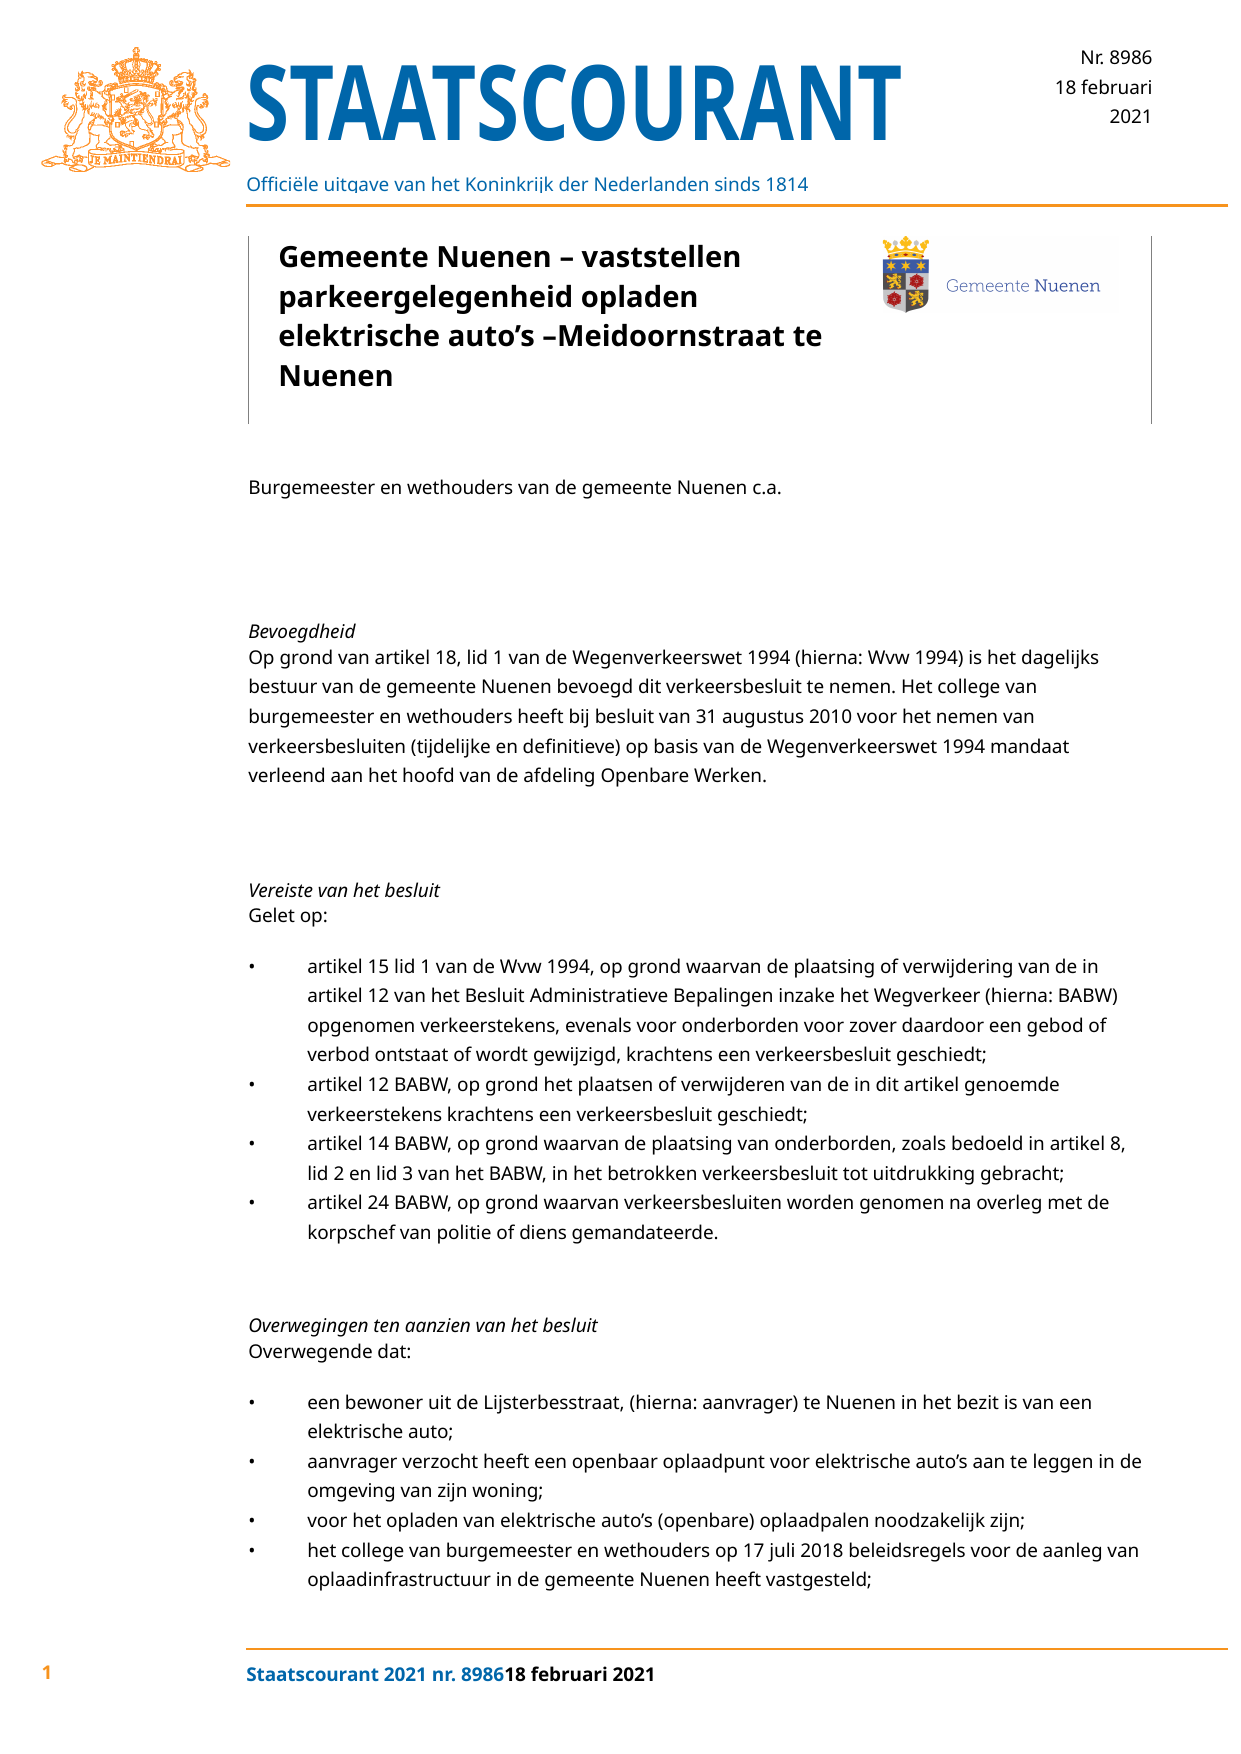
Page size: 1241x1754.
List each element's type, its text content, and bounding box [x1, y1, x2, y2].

table_header [850, 236, 882, 312]
picture [41, 47, 231, 172]
list artikel 15 lid 1 van de Wvw 1994, op grond waarvan de plaatsing of verwijdering van de in artikel 12 van het Besluit Administratieve Bepalingen inzake het Wegverkeer (hierna: BABW) opgenomen verkeerstekens, evenals voor onderborden voor zover daardoor een gebod of verbod ontstaat of wordt gewijzigd, krachtens een verkeersbesluit geschiedt; [248, 953, 1152, 1067]
text Gelet op: [248, 902, 1152, 928]
list artikel 24 BABW, op grond waarvan verkeersbesluiten worden genomen na overleg met de korpschef van politie of diens gemandateerde. [248, 1189, 1152, 1245]
picture [882, 236, 1119, 313]
table_header [1119, 236, 1151, 312]
text Bevoegdheid [248, 618, 1152, 644]
list artikel 14 BABW, op grond waarvan de plaatsing van onderborden, zoals bedoeld in artikel 8, lid 2 en lid 3 van het BABW, in het betrokken verkeersbesluit tot uitdrukking gebracht; [248, 1130, 1152, 1186]
text Vereiste van het besluit [248, 877, 1152, 902]
table_header [850, 313, 1151, 424]
list artikel 12 BABW, op grond het plaatsen of verwijderen van de in dit artikel genoemde verkeerstekens krachtens een verkeersbesluit geschiedt; [248, 1071, 1152, 1127]
list een bewoner uit de Lijsterbesstraat, (hierna: aanvrager) te Nuenen in het bezit is van een elektrische auto; [248, 1389, 1152, 1444]
table_header Gemeente Nuenen – vaststellen parkeergelegenheid opladen elektrische auto’s –Meidoornstraat te Nuenen [249, 236, 850, 424]
text Overwegingen ten aanzien van het besluit [248, 1313, 1152, 1338]
list voor het opladen van elektrische auto’s (openbare) oplaadpalen noodzakelijk zijn; [248, 1507, 1152, 1533]
list het college van burgemeester en wethouders op 17 juli 2018 beleidsregels voor de aanleg van oplaadinfrastructuur in de gemeente Nuenen heeft vastgesteld; [248, 1537, 1152, 1592]
list aanvrager verzocht heeft een openbaar oplaadpunt voor elektrische auto’s aan te leggen in de omgeving van zijn woning; [248, 1448, 1152, 1503]
text Burgemeester en wethouders van de gemeente Nuenen c.a. [248, 474, 1152, 500]
text Overwegende dat: [248, 1338, 1152, 1364]
text Op grond van artikel 18, lid 1 van de Wegenverkeerswet 1994 (hierna: Wvw 1994) is het dagelijks bestuur van de gemeente Nuenen bevoegd dit verkeersbesluit te nemen. Het college van burgemeester en wethouders heeft bij besluit van 31 augustus 2010 voor het nemen van verkeersbesluiten (tijdelijke en definitieve) op basis van de Wegenverkeerswet 1994 mandaat verleend aan het hoofd van de afdeling Openbare Werken. [248, 644, 1152, 788]
